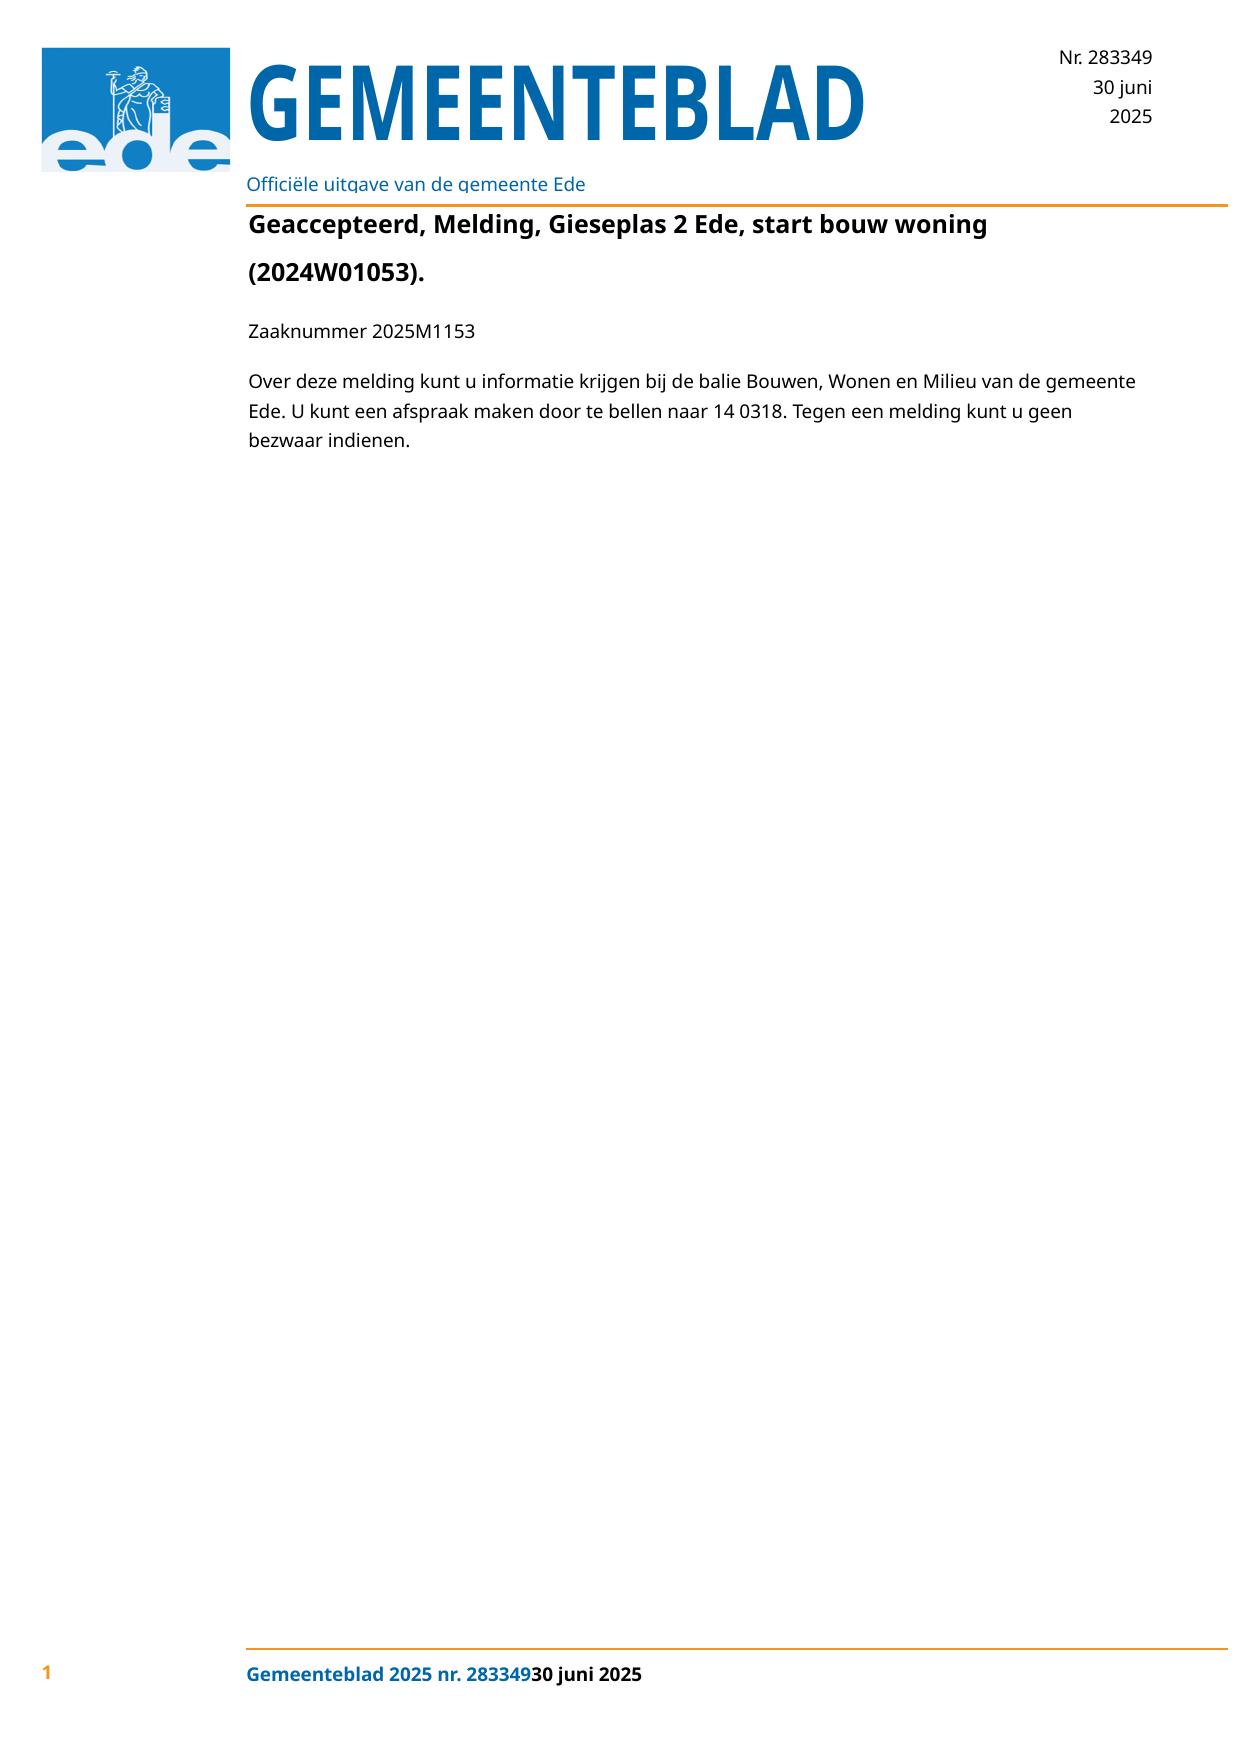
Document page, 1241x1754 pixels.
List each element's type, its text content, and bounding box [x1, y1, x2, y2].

text Geaccepteerd, Melding, Gieseplas 2 Ede, start bouw woning (2024W01053). [248, 207, 1152, 288]
text Over deze melding kunt u informatie krijgen bij de balie Bouwen, Wonen en Milieu van de gemeente Ede. U kunt een afspraak maken door te bellen naar 14 0318. Tegen een melding kunt u geen bezwaar indienen. [248, 368, 1152, 453]
text Zaaknummer 2025M1153 [248, 318, 1152, 344]
picture [41, 47, 231, 172]
